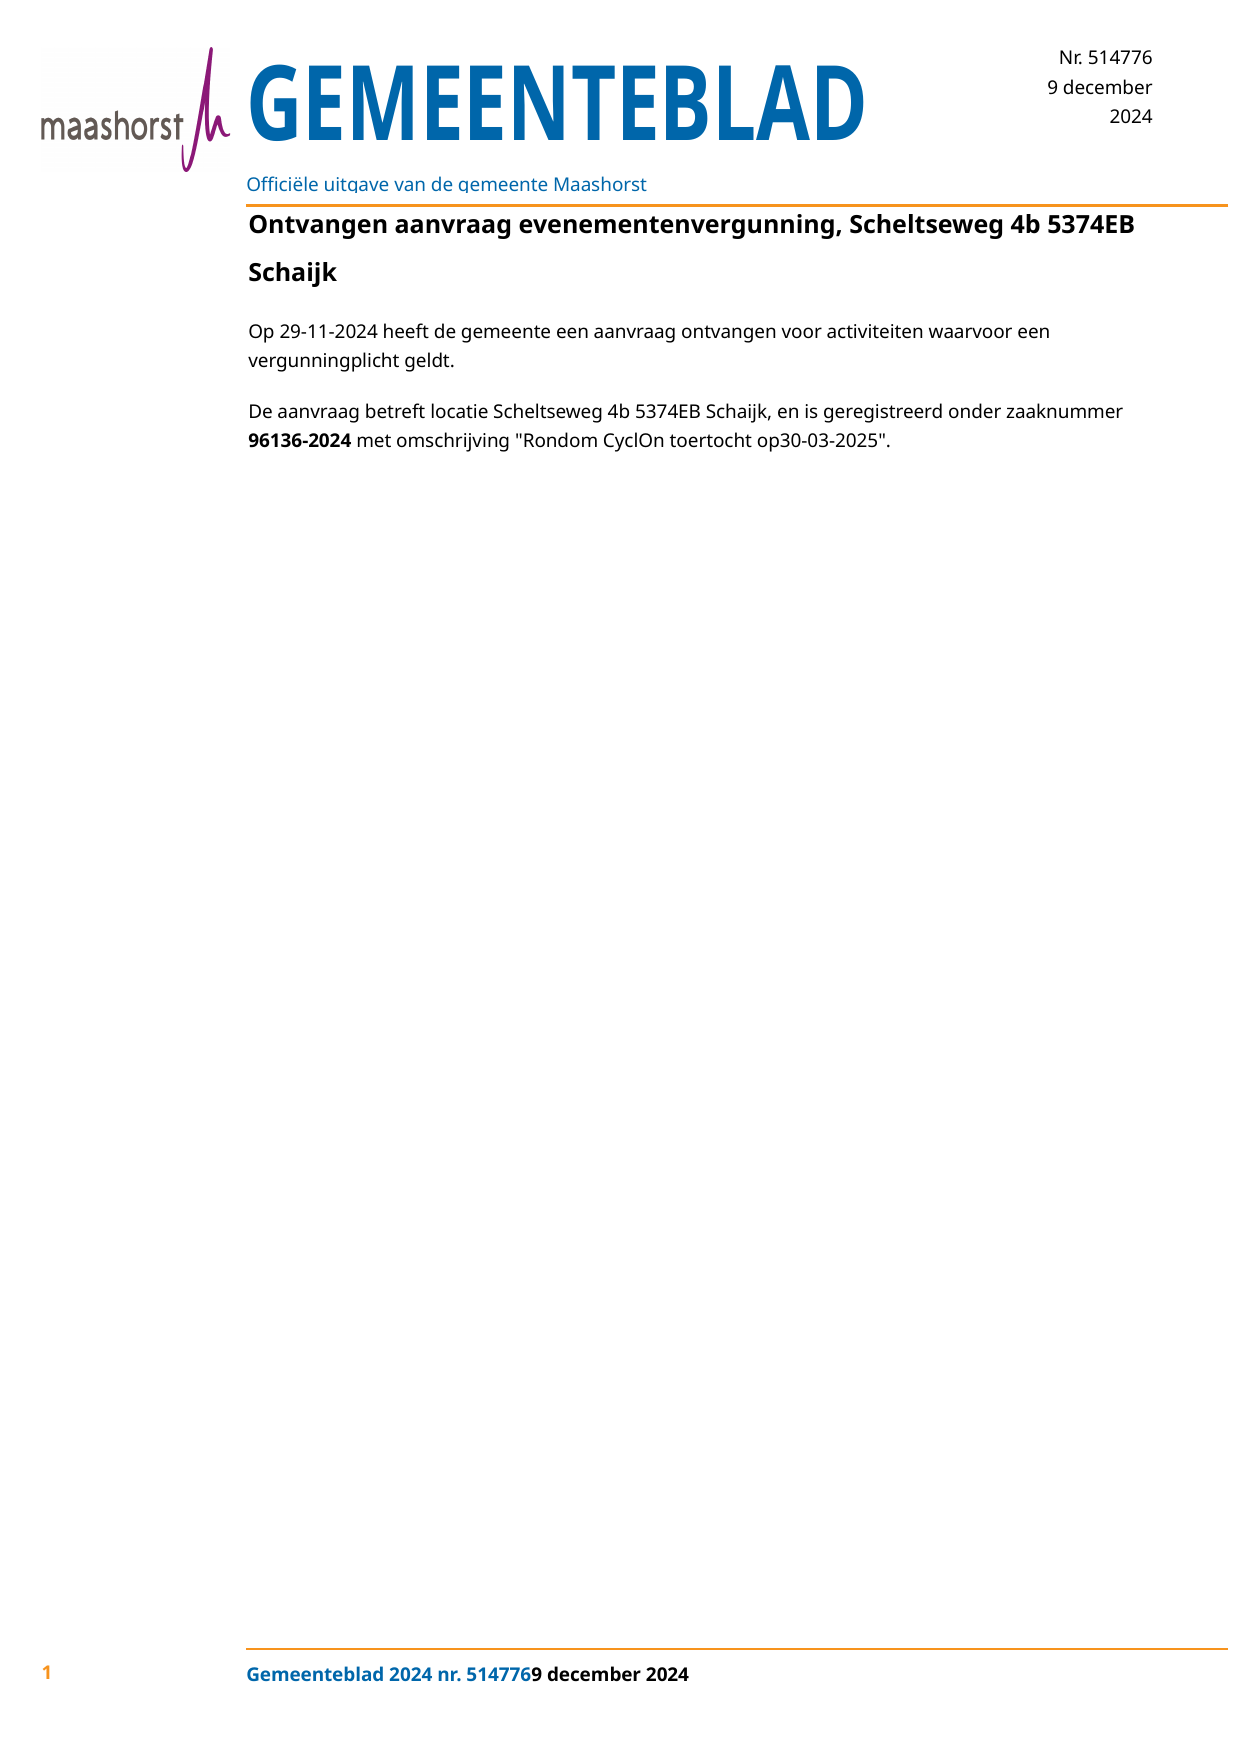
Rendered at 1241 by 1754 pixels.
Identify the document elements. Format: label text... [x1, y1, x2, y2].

picture [41, 47, 231, 172]
text Ontvangen aanvraag evenementenvergunning, Scheltseweg 4b 5374EB Schaijk [248, 207, 1152, 288]
text De aanvraag betreft locatie Scheltseweg 4b 5374EB Schaijk, en is geregistreerd onder zaaknummer 96136-2024 met omschrijving "Rondom CyclOn toertocht op30-03-2025". [248, 398, 1152, 453]
text Op 29-11-2024 heeft de gemeente een aanvraag ontvangen voor activiteiten waarvoor een vergunningplicht geldt. [248, 318, 1152, 373]
